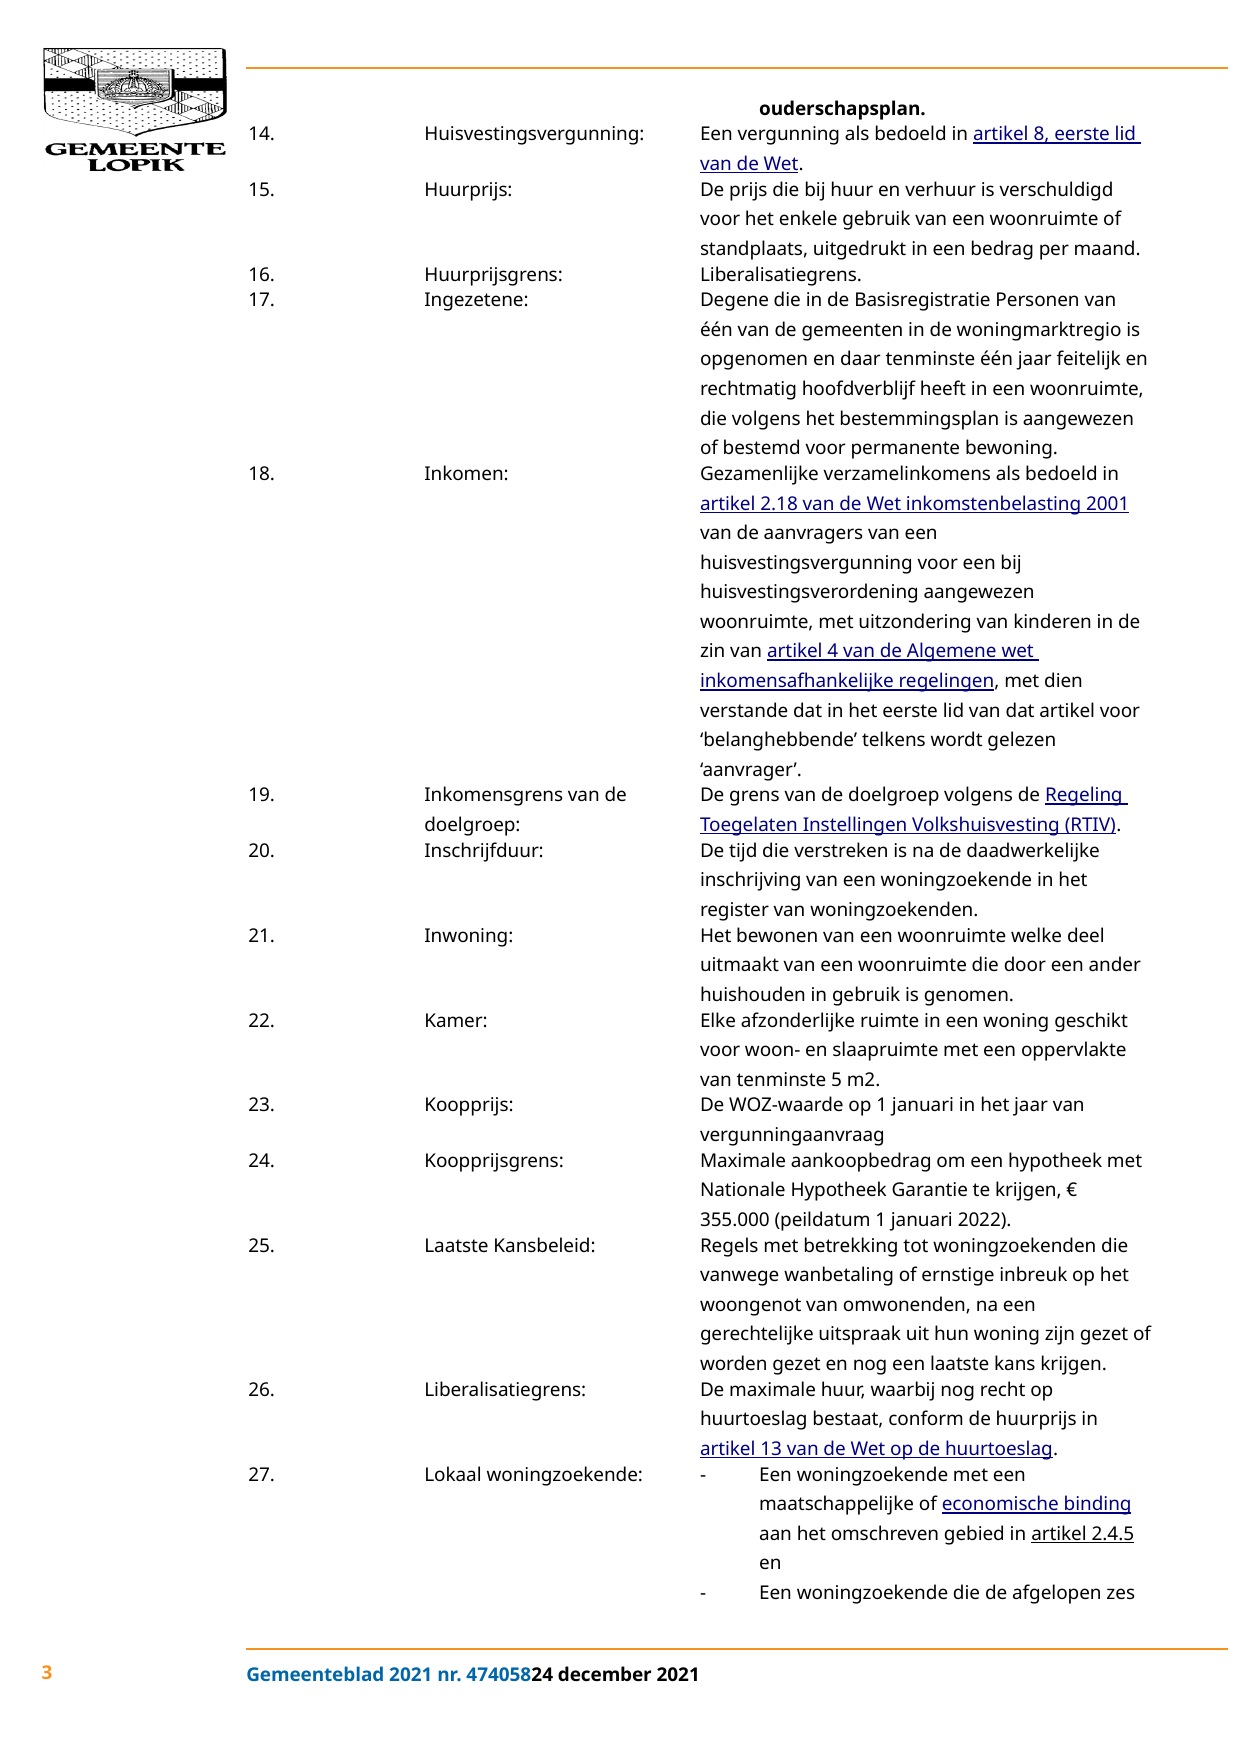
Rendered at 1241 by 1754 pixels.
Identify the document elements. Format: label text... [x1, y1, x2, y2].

table_cell Liberalisatiegrens. [700, 261, 1152, 286]
table_cell [424, 95, 700, 121]
table_cell De tijd die verstreken is na de daadwerkelijke inschrijving van een woningzoekende in het register van woningzoekenden. [700, 837, 1152, 922]
table_cell De WOZ-waarde op 1 januari in het jaar van vergunningaanvraag [700, 1092, 1152, 1147]
table_cell 24. [248, 1147, 424, 1232]
table_cell Laatste Kansbeleid: [424, 1232, 700, 1376]
table_cell De grens van de doelgroep volgens de Regeling Toegelaten Instellingen Volkshuisvesting (RTIV). [700, 782, 1152, 837]
table_cell Lokaal woningzoekende: [424, 1461, 700, 1605]
table_cell 22. [248, 1007, 424, 1092]
table_cell Huurprijs: [424, 176, 700, 261]
table_cell 25. [248, 1232, 424, 1376]
table_cell Inwoning: [424, 922, 700, 1007]
table_cell Inschrijfduur: [424, 837, 700, 922]
table_cell 21. [248, 922, 424, 1007]
table_cell Elke afzonderlijke ruimte in een woning geschikt voor woon- en slaapruimte met een oppervlakte van tenminste 5 m2. [700, 1007, 1152, 1092]
table_cell 20. [248, 837, 424, 922]
table_cell 16. [248, 261, 424, 286]
table_cell 17. [248, 286, 424, 460]
table_cell 14. [248, 121, 424, 176]
table_cell 23. [248, 1092, 424, 1147]
table_cell Een vergunning als bedoeld in artikel 8, eerste lid van de Wet. [700, 121, 1152, 176]
table_cell Huurprijsgrens: [424, 261, 700, 286]
table_cell 15. [248, 176, 424, 261]
table_cell ouderschapsplan. [700, 95, 1152, 121]
table_cell Een woningzoekende met een maatschappelijke of economische binding aan het omschreven gebied in artikel 2.4.5 en Een woningzoekende die de afgelopen zes [700, 1461, 1152, 1605]
table_cell 19. [248, 782, 424, 837]
table_cell De prijs die bij huur en verhuur is verschuldigd voor het enkele gebruik van een woonruimte of standplaats, uitgedrukt in een bedrag per maand. [700, 176, 1152, 261]
table_cell Kamer: [424, 1007, 700, 1092]
table_cell Koopprijsgrens: [424, 1147, 700, 1232]
table_cell De maximale huur, waarbij nog recht op huurtoeslag bestaat, conform de huurprijs in artikel 13 van de Wet op de huurtoeslag. [700, 1376, 1152, 1461]
table_cell Regels met betrekking tot woningzoekenden die vanwege wanbetaling of ernstige inbreuk op het woongenot van omwonenden, na een gerechtelijke uitspraak uit hun woning zijn gezet of worden gezet en nog een laatste kans krijgen. [700, 1232, 1152, 1376]
table_cell Gezamenlijke verzamelinkomens als bedoeld in artikel 2.18 van de Wet inkomstenbelasting 2001 van de aanvragers van een huisvestingsvergunning voor een bij huisvestingsverordening aangewezen woonruimte, met uitzondering van kinderen in de zin van artikel 4 van de Algemene wet inkomensafhankelijke regelingen, met dien verstande dat in het eerste lid van dat artikel voor ‘belanghebbende’ telkens wordt gelezen ‘aanvrager’. [700, 460, 1152, 782]
table_cell Het bewonen van een woonruimte welke deel uitmaakt van een woonruimte die door een ander huishouden in gebruik is genomen. [700, 922, 1152, 1007]
table_cell Liberalisatiegrens: [424, 1376, 700, 1461]
table_cell Degene die in de Basisregistratie Personen van één van de gemeenten in de woningmarktregio is opgenomen en daar tenminste één jaar feitelijk en rechtmatig hoofdverblijf heeft in een woonruimte, die volgens het bestemmingsplan is aangewezen of bestemd voor permanente bewoning. [700, 286, 1152, 460]
table_cell [248, 95, 424, 121]
table_cell 27. [248, 1461, 424, 1605]
table_cell 18. [248, 460, 424, 782]
table_cell Maximale aankoopbedrag om een hypotheek met Nationale Hypotheek Garantie te krijgen, € 355.000 (peildatum 1 januari 2022). [700, 1147, 1152, 1232]
table_cell Inkomen: [424, 460, 700, 782]
table_cell Ingezetene: [424, 286, 700, 460]
table_cell 26. [248, 1376, 424, 1461]
table_cell Koopprijs: [424, 1092, 700, 1147]
table_cell Huisvestingsvergunning: [424, 121, 700, 176]
table_cell Inkomensgrens van de doelgroep: [424, 782, 700, 837]
picture [41, 47, 231, 172]
